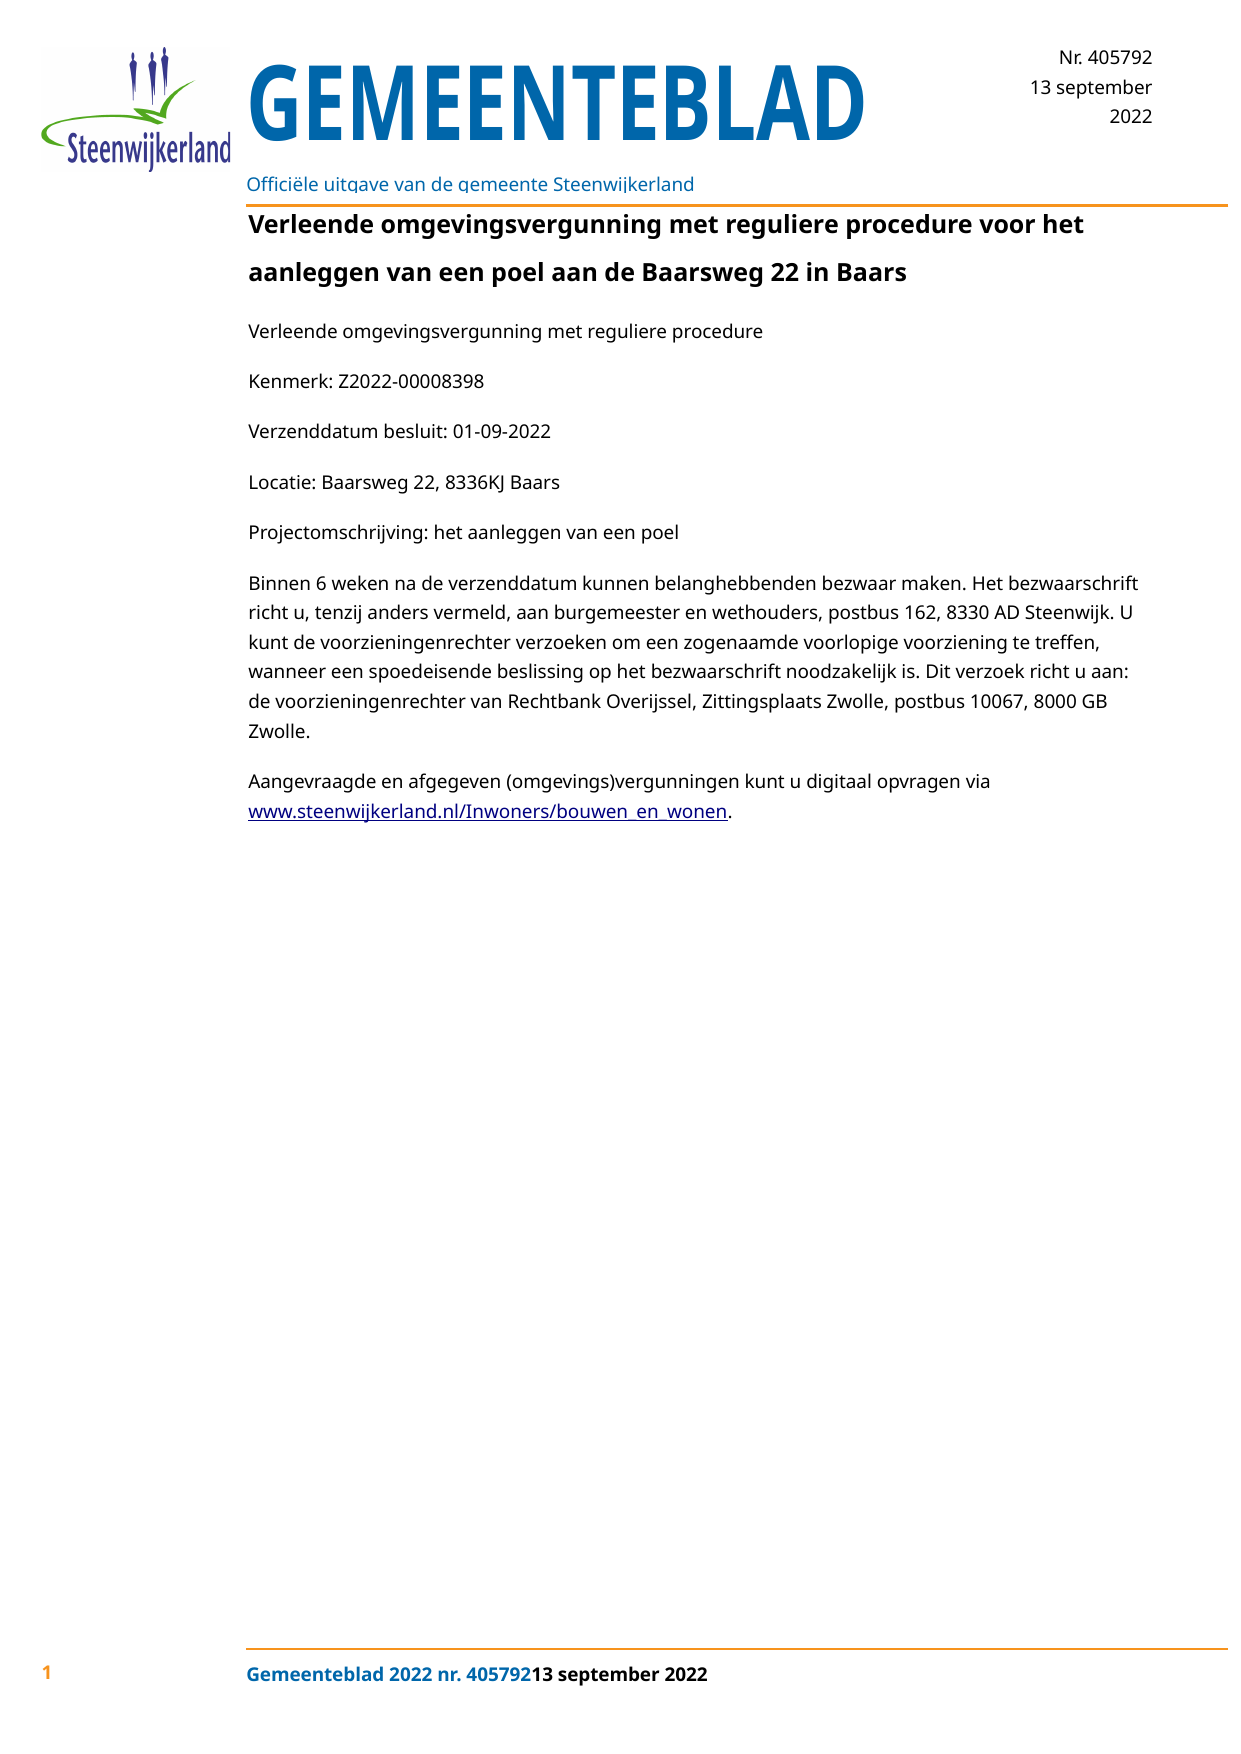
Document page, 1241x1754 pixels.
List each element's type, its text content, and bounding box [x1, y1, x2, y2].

text Verleende omgevingsvergunning met reguliere procedure [248, 318, 1152, 344]
text Verzenddatum besluit: 01-09-2022 [248, 419, 1152, 444]
text Verleende omgevingsvergunning met reguliere procedure voor het aanleggen van een poel aan de Baarsweg 22 in Baars [248, 207, 1152, 288]
picture [41, 47, 231, 172]
text Projectomschrijving: het aanleggen van een poel [248, 519, 1152, 545]
text Binnen 6 weken na de verzenddatum kunnen belanghebbenden bezwaar maken. Het bezwaarschrift richt u, tenzij anders vermeld, aan burgemeester en wethouders, postbus 162, 8330 AD Steenwijk. U kunt de voorzieningenrechter verzoeken om een zogenaamde voorlopige voorziening te treffen, wanneer een spoedeisende beslissing op het bezwaarschrift noodzakelijk is. Dit verzoek richt u aan: de voorzieningenrechter van Rechtbank Overijssel, Zittingsplaats Zwolle, postbus 10067, 8000 GB Zwolle. [248, 570, 1152, 744]
text Locatie: Baarsweg 22, 8336KJ Baars [248, 469, 1152, 495]
text Kenmerk: Z2022-00008398 [248, 368, 1152, 394]
text Aangevraagde en afgegeven (omgevings)vergunningen kunt u digitaal opvragen via www.steenwijkerland.nl/Inwoners/bouwen_en_wonen. [248, 768, 1152, 824]
